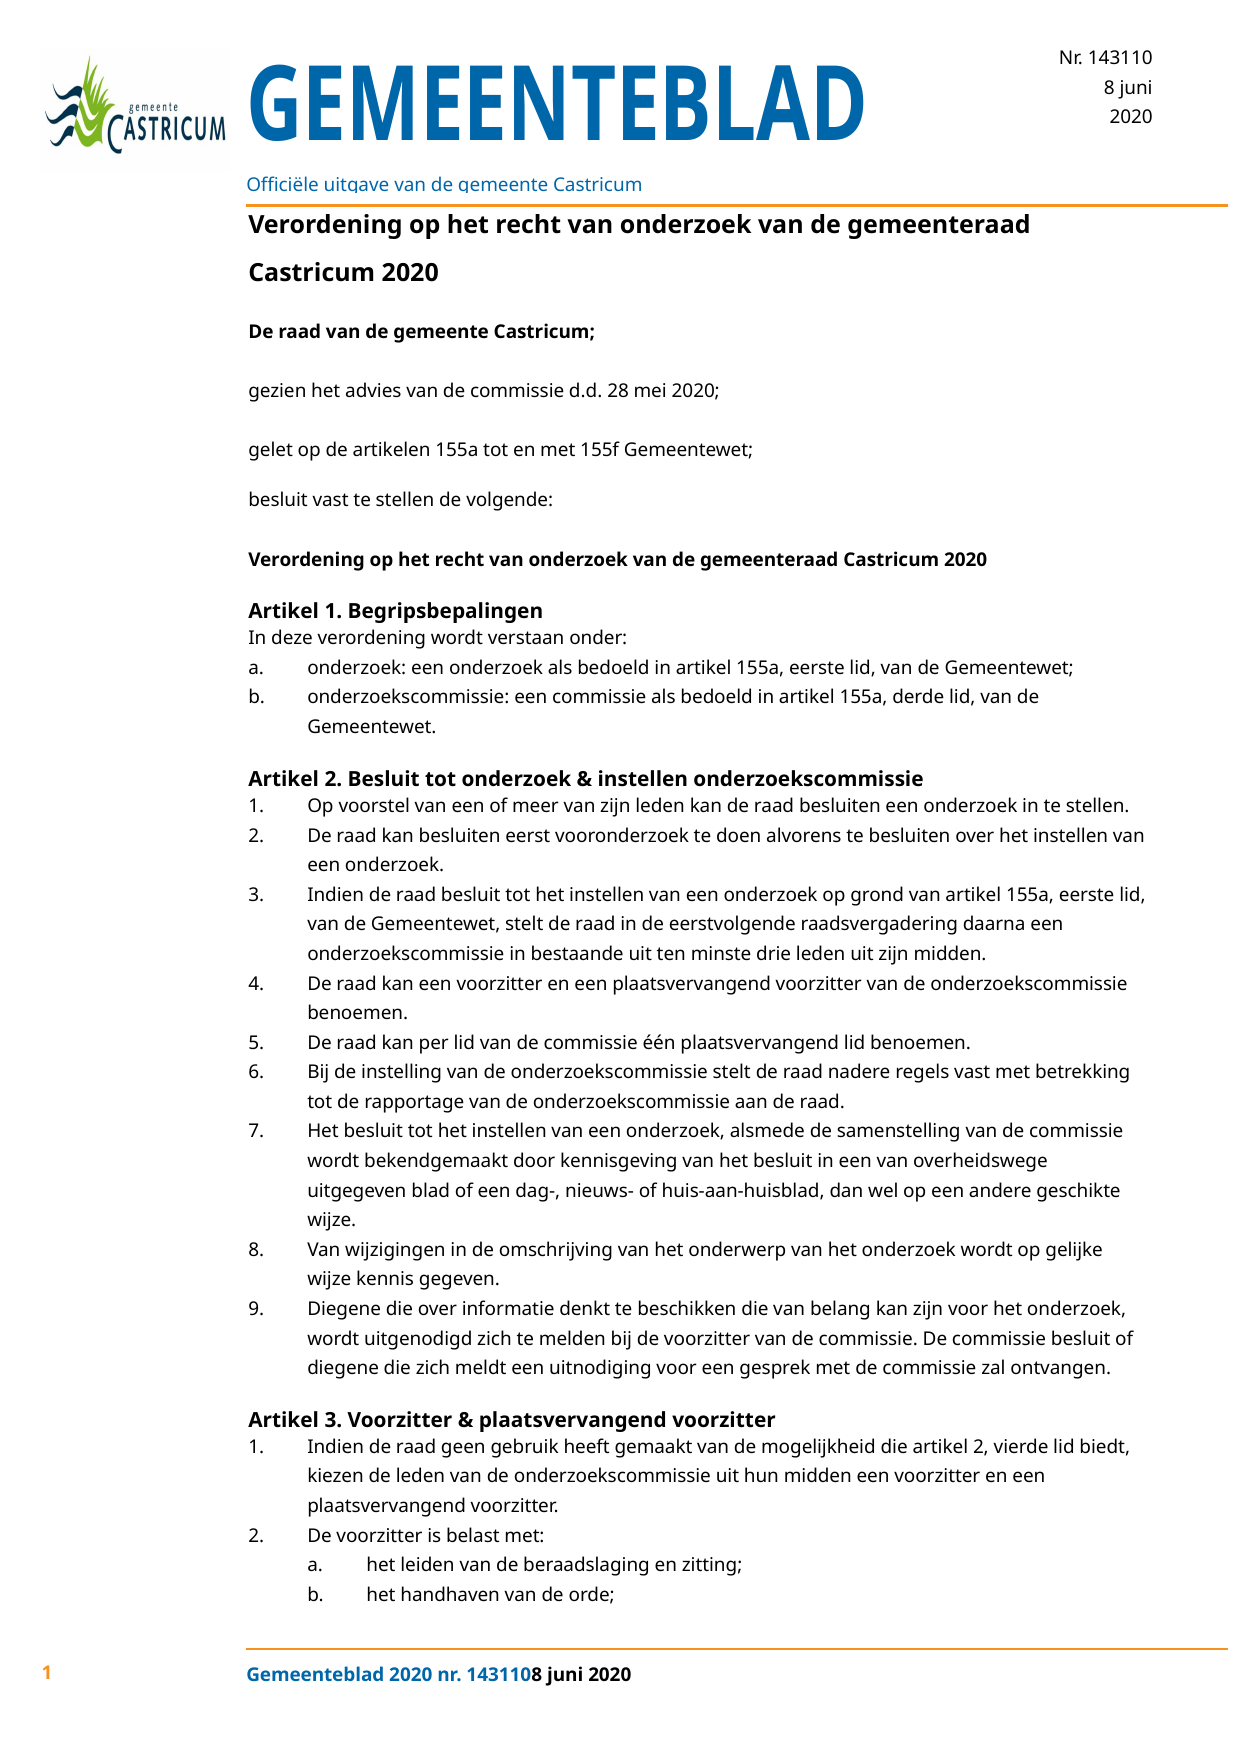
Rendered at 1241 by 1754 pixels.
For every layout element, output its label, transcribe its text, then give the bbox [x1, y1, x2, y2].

list De voorzitter is belast met: [248, 1522, 1152, 1548]
text Artikel 1. Begripsbepalingen [248, 596, 1152, 624]
text Verordening op het recht van onderzoek van de gemeenteraad Castricum 2020 [248, 207, 1152, 288]
list De raad kan per lid van de commissie één plaatsvervangend lid benoemen. [248, 1029, 1152, 1054]
list Indien de raad besluit tot het instellen van een onderzoek op grond van artikel 155a, eerste lid, van de Gemeentewet, stelt de raad in de eerstvolgende raadsvergadering daarna een onderzoekscommissie in bestaande uit ten minste drie leden uit zijn midden. [248, 881, 1152, 966]
text In deze verordening wordt verstaan onder: [248, 624, 1152, 650]
text gezien het advies van de commissie d.d. 28 mei 2020; [248, 377, 1152, 403]
list onderzoek: een onderzoek als bedoeld in artikel 155a, eerste lid, van de Gemeentewet; [248, 654, 1152, 680]
list Indien de raad geen gebruik heeft gemaakt van de mogelijkheid die artikel 2, vierde lid biedt, kiezen de leden van de onderzoekscommissie uit hun midden een voorzitter en een plaatsvervangend voorzitter. [248, 1433, 1152, 1518]
list Het besluit tot het instellen van een onderzoek, alsmede de samenstelling van de commissie wordt bekendgemaakt door kennisgeving van het besluit in een van overheidswege uitgegeven blad of een dag-, nieuws- of huis-aan-huisblad, dan wel op een andere geschikte wijze. [248, 1118, 1152, 1232]
list het leiden van de beraadslaging en zitting; [307, 1551, 1152, 1577]
list De raad kan een voorzitter en een plaatsvervangend voorzitter van de onderzoekscommissie benoemen. [248, 970, 1152, 1025]
text besluit vast te stellen de volgende: [248, 487, 1152, 512]
list Op voorstel van een of meer van zijn leden kan de raad besluiten een onderzoek in te stellen. [248, 792, 1152, 818]
text Verordening op het recht van onderzoek van de gemeenteraad Castricum 2020 [248, 546, 1152, 571]
text De raad van de gemeente Castricum; [248, 318, 1152, 344]
list Van wijzigingen in de omschrijving van het onderwerp van het onderzoek wordt op gelijke wijze kennis gegeven. [248, 1236, 1152, 1291]
list onderzoekscommissie: een commissie als bedoeld in artikel 155a, derde lid, van de Gemeentewet. [248, 684, 1152, 739]
text gelet op de artikelen 155a tot en met 155f Gemeentewet; [248, 436, 1152, 462]
picture [41, 47, 231, 172]
text Artikel 2. Besluit tot onderzoek & instellen onderzoekscommissie [248, 764, 1152, 792]
list het handhaven van de orde; [307, 1581, 1152, 1607]
list Diegene die over informatie denkt te beschikken die van belang kan zijn voor het onderzoek, wordt uitgenodigd zich te melden bij de voorzitter van de commissie. De commissie besluit of diegene die zich meldt een uitnodiging voor een gesprek met de commissie zal ontvangen. [248, 1295, 1152, 1380]
list Bij de instelling van de onderzoekscommissie stelt de raad nadere regels vast met betrekking tot de rapportage van de onderzoekscommissie aan de raad. [248, 1058, 1152, 1114]
list De raad kan besluiten eerst vooronderzoek te doen alvorens te besluiten over het instellen van een onderzoek. [248, 822, 1152, 877]
text Artikel 3. Voorzitter & plaatsvervangend voorzitter [248, 1405, 1152, 1433]
